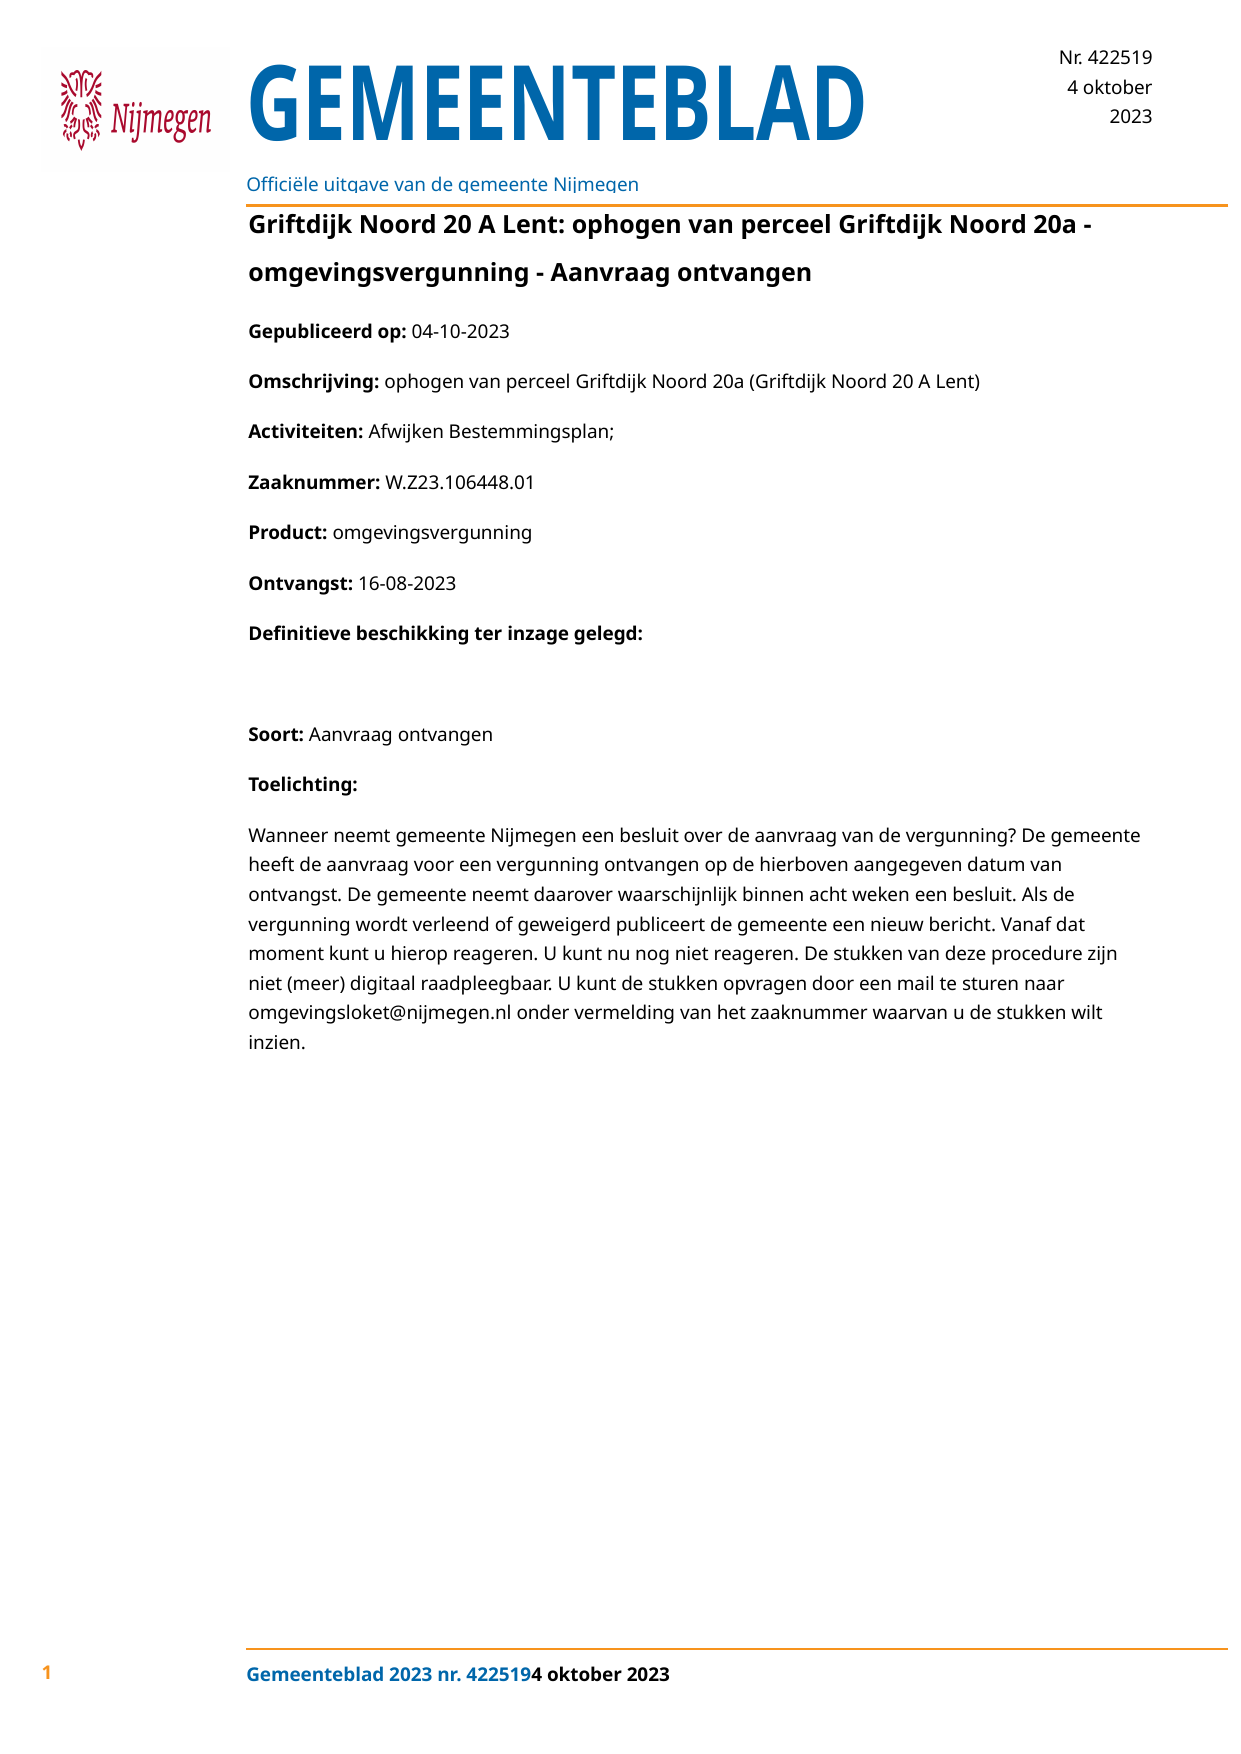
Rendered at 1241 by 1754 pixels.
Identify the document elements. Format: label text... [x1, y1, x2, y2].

text Definitieve beschikking ter inzage gelegd: [248, 620, 1152, 646]
text Ontvangst: 16-08-2023 [248, 570, 1152, 596]
text Product: omgevingsvergunning [248, 519, 1152, 545]
text Zaaknummer: W.Z23.106448.01 [248, 469, 1152, 495]
text Gepubliceerd op: 04-10-2023 [248, 318, 1152, 344]
picture [41, 47, 231, 172]
text Toelichting: [248, 772, 1152, 797]
text Activiteiten: Afwijken Bestemmingsplan; [248, 419, 1152, 444]
text Soort: Aanvraag ontvangen [248, 721, 1152, 747]
text Griftdijk Noord 20 A Lent: ophogen van perceel Griftdijk Noord 20a - omgevingsvergunning - Aanvraag ontvangen [248, 207, 1152, 288]
text Omschrijving: ophogen van perceel Griftdijk Noord 20a (Griftdijk Noord 20 A Lent) [248, 368, 1152, 394]
text Wanneer neemt gemeente Nijmegen een besluit over de aanvraag van de vergunning? De gemeente heeft de aanvraag voor een vergunning ontvangen op de hierboven aangegeven datum van ontvangst. De gemeente neemt daarover waarschijnlijk binnen acht weken een besluit. Als de vergunning wordt verleend of geweigerd publiceert de gemeente een nieuw bericht. Vanaf dat moment kunt u hierop reageren. U kunt nu nog niet reageren. De stukken van deze procedure zijn niet (meer) digitaal raadpleegbaar. U kunt de stukken opvragen door een mail te sturen naar omgevingsloket@nijmegen.nl onder vermelding van het zaaknummer waarvan u de stukken wilt inzien. [248, 822, 1152, 1055]
